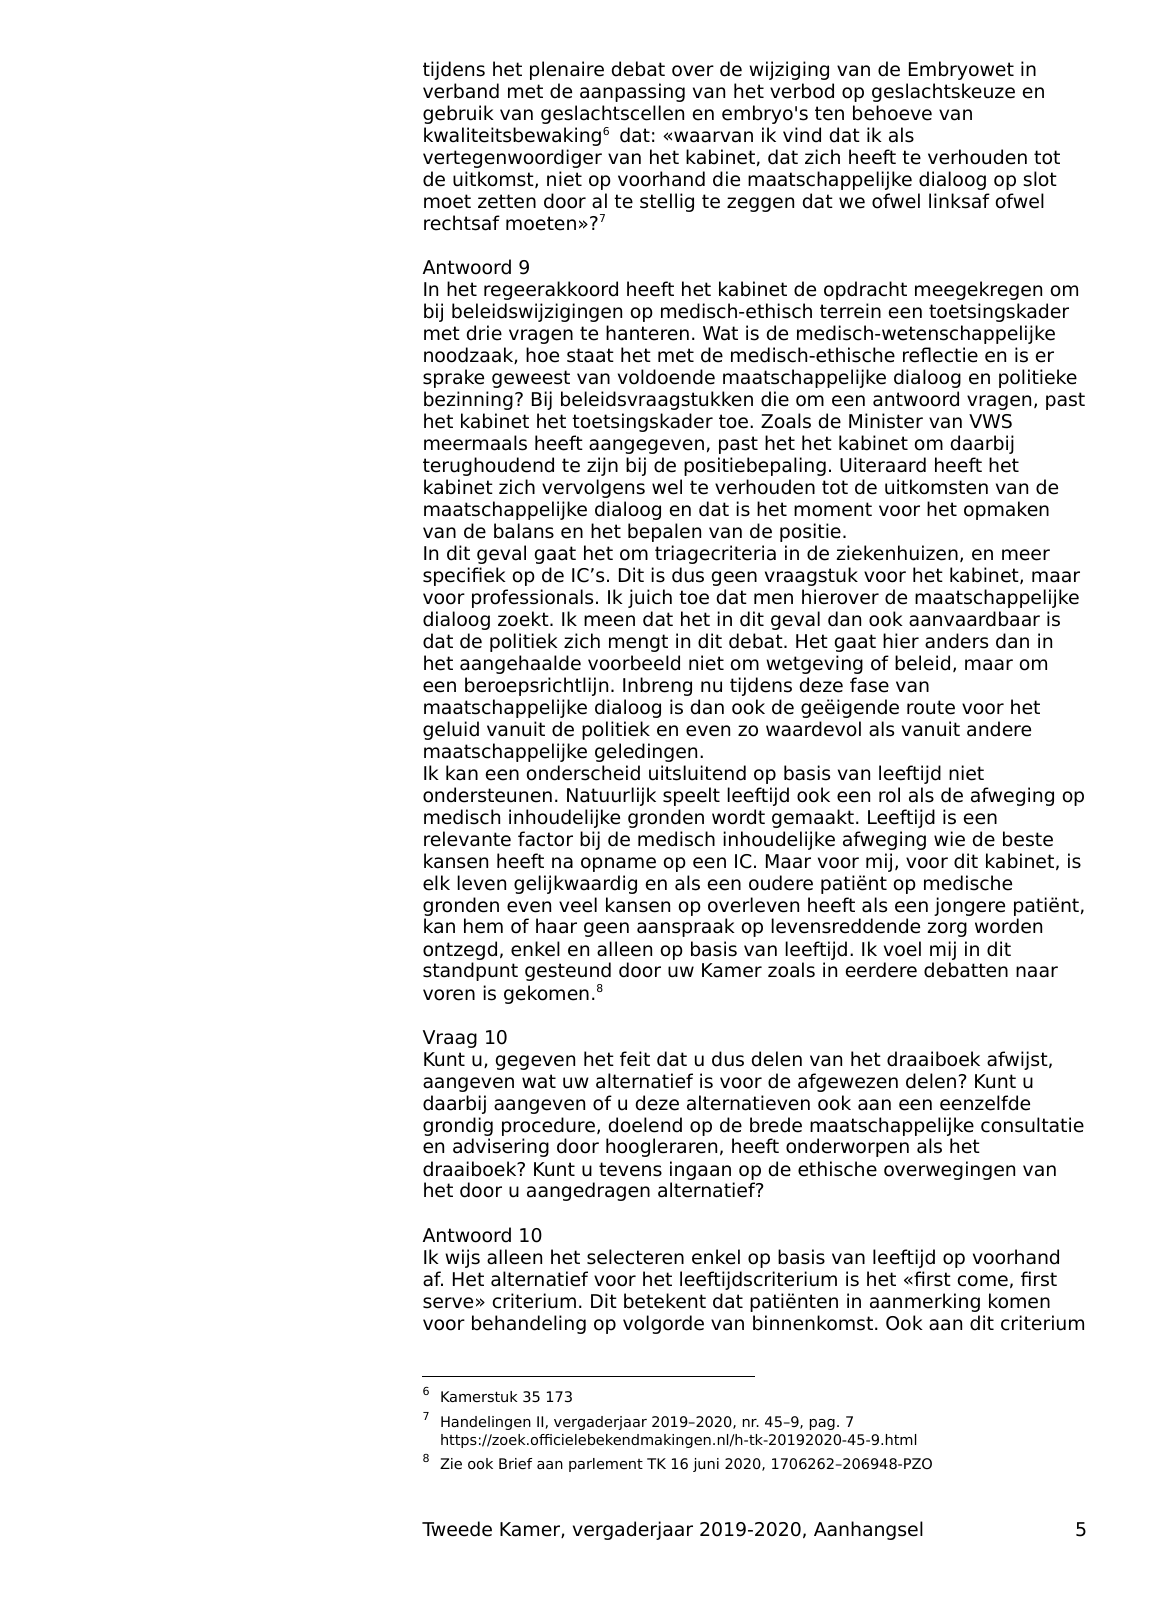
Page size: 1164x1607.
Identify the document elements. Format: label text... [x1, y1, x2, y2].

text Kamerstuk 35 173 [422, 1385, 1087, 1407]
text In dit geval gaat het om triagecriteria in de ziekenhuizen, en meer specifiek op de IC’s. Dit is dus geen vraagstuk voor het kabinet, maar voor professionals. Ik juich toe dat men hierover de maatschappelijke dialoog zoekt. Ik meen dat het in dit geval dan ook aanvaardbaar is dat de politiek zich mengt in dit debat. Het gaat hier anders dan in het aangehaalde voorbeeld niet om wetgeving of beleid, maar om een beroepsrichtlijn. Inbreng nu tijdens deze fase van maatschappelijke dialoog is dan ook de geëigende route voor het geluid vanuit de politiek en even zo waardevol als vanuit andere maatschappelijke geledingen. [422, 543, 1087, 763]
text Ik wijs alleen het selecteren enkel op basis van leeftijd op voorhand af. Het alternatief voor het leeftijdscriterium is het «first come, first serve» criterium. Dit betekent dat patiënten in aanmerking komen voor behandeling op volgorde van binnenkomst. Ook aan dit criterium [422, 1247, 1087, 1334]
text In het regeerakkoord heeft het kabinet de opdracht meegekregen om bij beleidswijzigingen op medisch-ethisch terrein een toetsingskader met drie vragen te hanteren. Wat is de medisch-wetenschappelijke noodzaak, hoe staat het met de medisch-ethische reflectie en is er sprake geweest van voldoende maatschappelijke dialoog en politieke bezinning? Bij beleidsvraagstukken die om een antwoord vragen, past het kabinet het toetsingskader toe. Zoals de Minister van VWS meermaals heeft aangegeven, past het het kabinet om daarbij terughoudend te zijn bij de positiebepaling. Uiteraard heeft het kabinet zich vervolgens wel te verhouden tot de uitkomsten van de maatschappelijke dialoog en dat is het moment voor het opmaken van de balans en het bepalen van de positie. [422, 279, 1087, 543]
text tijdens het plenaire debat over de wijziging van de Embryowet in verband met de aanpassing van het verbod op geslachtskeuze en gebruik van geslachtscellen en embryo's ten behoeve van kwaliteitsbewaking dat: «waarvan ik vind dat ik als vertegenwoordiger van het kabinet, dat zich heeft te verhouden tot de uitkomst, niet op voorhand die maatschappelijke dialoog op slot moet zetten door al te stellig te zeggen dat we ofwel linksaf ofwel rechtsaf moeten»? [422, 59, 1087, 235]
text Antwoord 10 [422, 1224, 1087, 1247]
text Vraag 10 [422, 1027, 1087, 1048]
text Zie ook Brief aan parlement TK 16 juni 2020, 1706262–206948-PZO [422, 1452, 1087, 1474]
text Kunt u, gegeven het feit dat u dus delen van het draaiboek afwijst, aangeven wat uw alternatief is voor de afgewezen delen? Kunt u daarbij aangeven of u deze alternatieven ook aan een eenzelfde grondig procedure, doelend op de brede maatschappelijke consultatie en advisering door hoogleraren, heeft onderworpen als het draaiboek? Kunt u tevens ingaan op de ethische overwegingen van het door u aangedragen alternatief? [422, 1048, 1087, 1202]
text Ik kan een onderscheid uitsluitend op basis van leeftijd niet ondersteunen. Natuurlijk speelt leeftijd ook een rol als de afweging op medisch inhoudelijke gronden wordt gemaakt. Leeftijd is een relevante factor bij de medisch inhoudelijke afweging wie de beste kansen heeft na opname op een IC. Maar voor mij, voor dit kabinet, is elk leven gelijkwaardig en als een oudere patiënt op medische gronden even veel kansen op overleven heeft als een jongere patiënt, kan hem of haar geen aanspraak op levensreddende zorg worden ontzegd, enkel en alleen op basis van leeftijd. Ik voel mij in dit standpunt gesteund door uw Kamer zoals in eerdere debatten naar voren is gekomen. [422, 763, 1087, 1004]
text Antwoord 9 [422, 257, 1087, 279]
text Handelingen II, vergaderjaar 2019–2020, nr. 45–9, pag. 7 https://zoek.officielebekendmakingen.nl/h-tk-20192020-45-9.html [422, 1410, 1087, 1449]
